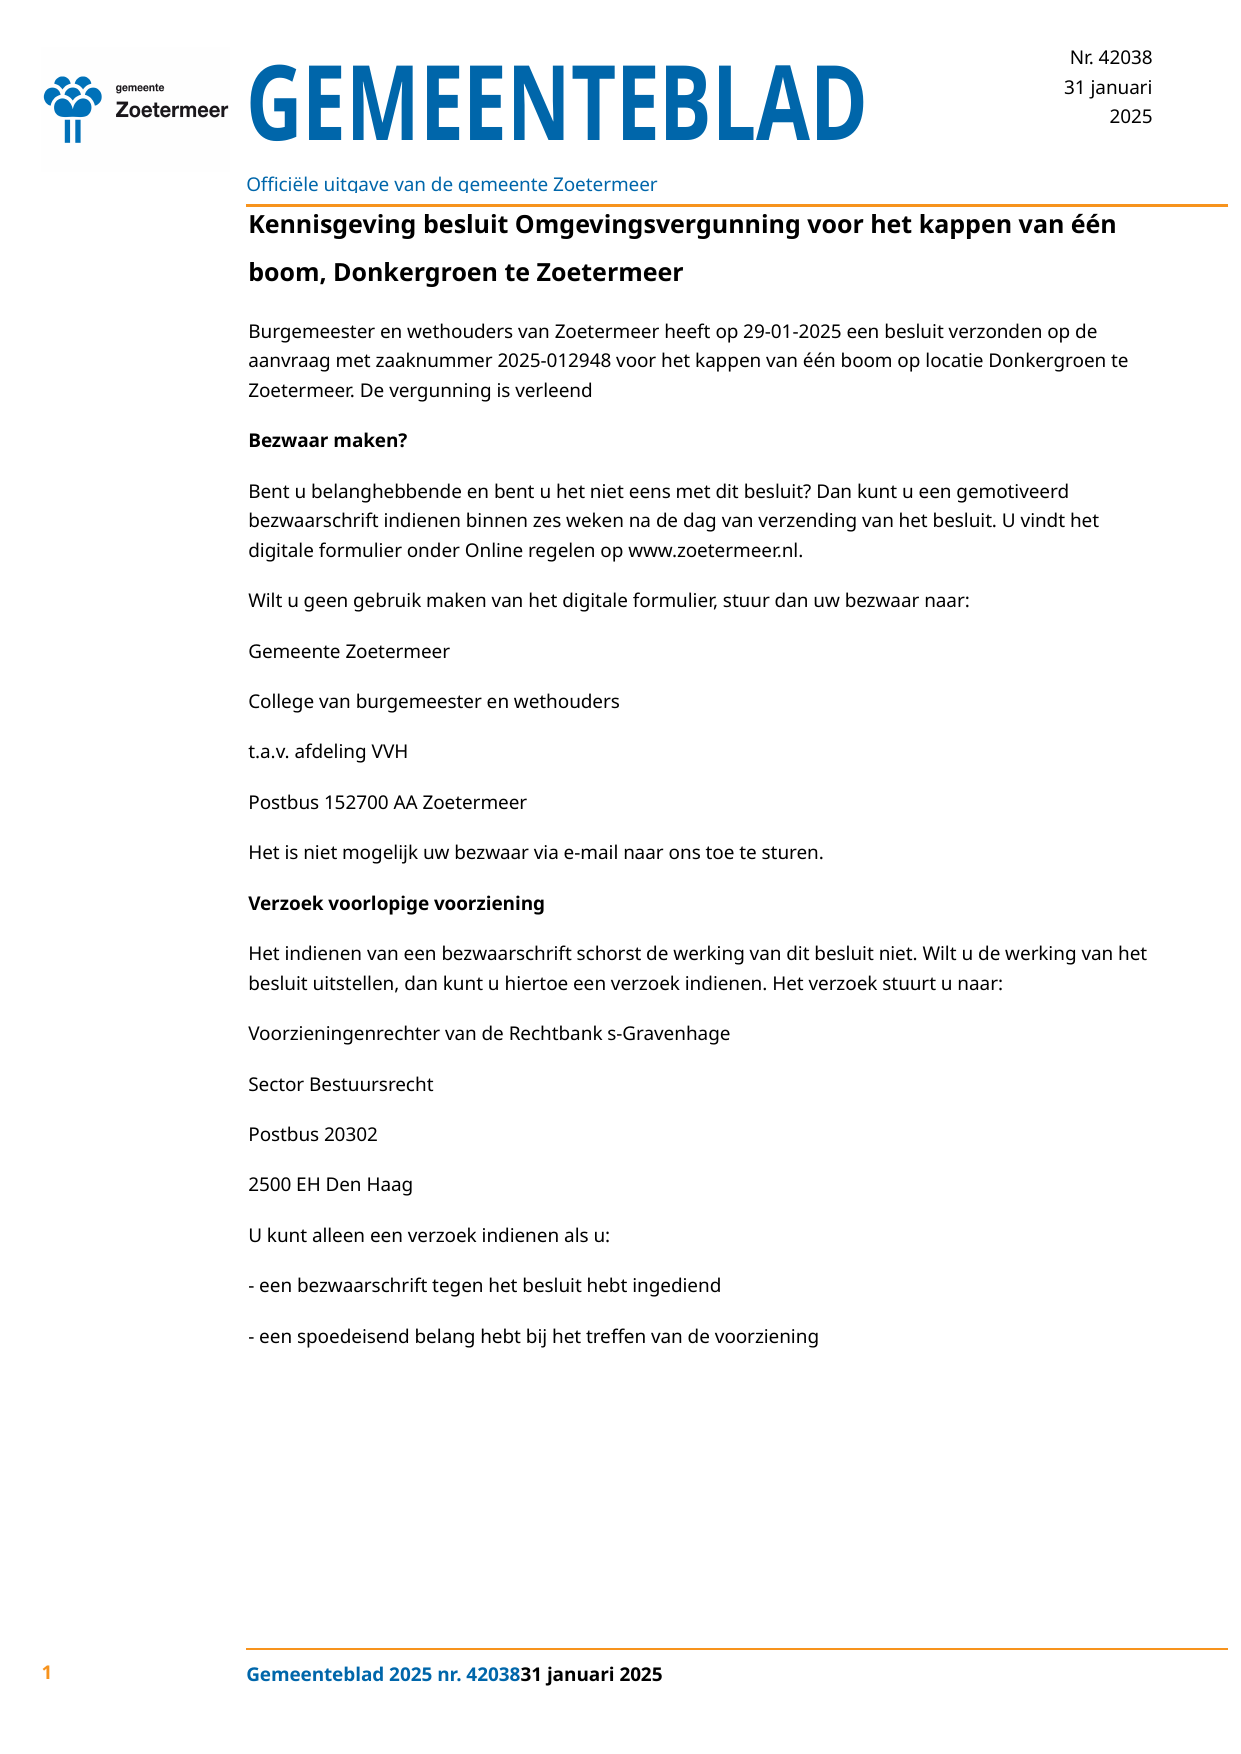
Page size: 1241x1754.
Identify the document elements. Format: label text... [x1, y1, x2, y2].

text Kennisgeving besluit Omgevingsvergunning voor het kappen van één boom, Donkergroen te Zoetermeer [248, 207, 1152, 288]
text Bezwaar maken? [248, 427, 1152, 453]
picture [41, 47, 231, 172]
text Het is niet mogelijk uw bezwaar via e-mail naar ons toe te sturen. [248, 839, 1152, 865]
text Het indienen van een bezwaarschrift schorst de werking van dit besluit niet. Wilt u de werking van het besluit uitstellen, dan kunt u hiertoe een verzoek indienen. Het verzoek stuurt u naar: [248, 940, 1152, 996]
text Sector Bestuursrecht [248, 1071, 1152, 1097]
text Postbus 152700 AA Zoetermeer [248, 789, 1152, 815]
text - een spoedeisend belang hebt bij het treffen van de voorziening [248, 1323, 1152, 1349]
text Burgemeester en wethouders van Zoetermeer heeft op 29-01-2025 een besluit verzonden op de aanvraag met zaaknummer 2025-012948 voor het kappen van één boom op locatie Donkergroen te Zoetermeer. De vergunning is verleend [248, 318, 1152, 403]
text 2500 EH Den Haag [248, 1172, 1152, 1197]
text - een bezwaarschrift tegen het besluit hebt ingediend [248, 1272, 1152, 1298]
text t.a.v. afdeling VVH [248, 739, 1152, 764]
text Verzoek voorlopige voorziening [248, 890, 1152, 916]
text Wilt u geen gebruik maken van het digitale formulier, stuur dan uw bezwaar naar: [248, 587, 1152, 613]
text Voorzieningenrechter van de Rechtbank s-Gravenhage [248, 1020, 1152, 1046]
text U kunt alleen een verzoek indienen als u: [248, 1222, 1152, 1248]
text Bent u belanghebbende en bent u het niet eens met dit besluit? Dan kunt u een gemotiveerd bezwaarschrift indienen binnen zes weken na de dag van verzending van het besluit. U vindt het digitale formulier onder Online regelen op www.zoetermeer.nl. [248, 478, 1152, 563]
text Postbus 20302 [248, 1121, 1152, 1147]
text Gemeente Zoetermeer [248, 638, 1152, 664]
text College van burgemeester en wethouders [248, 688, 1152, 714]
